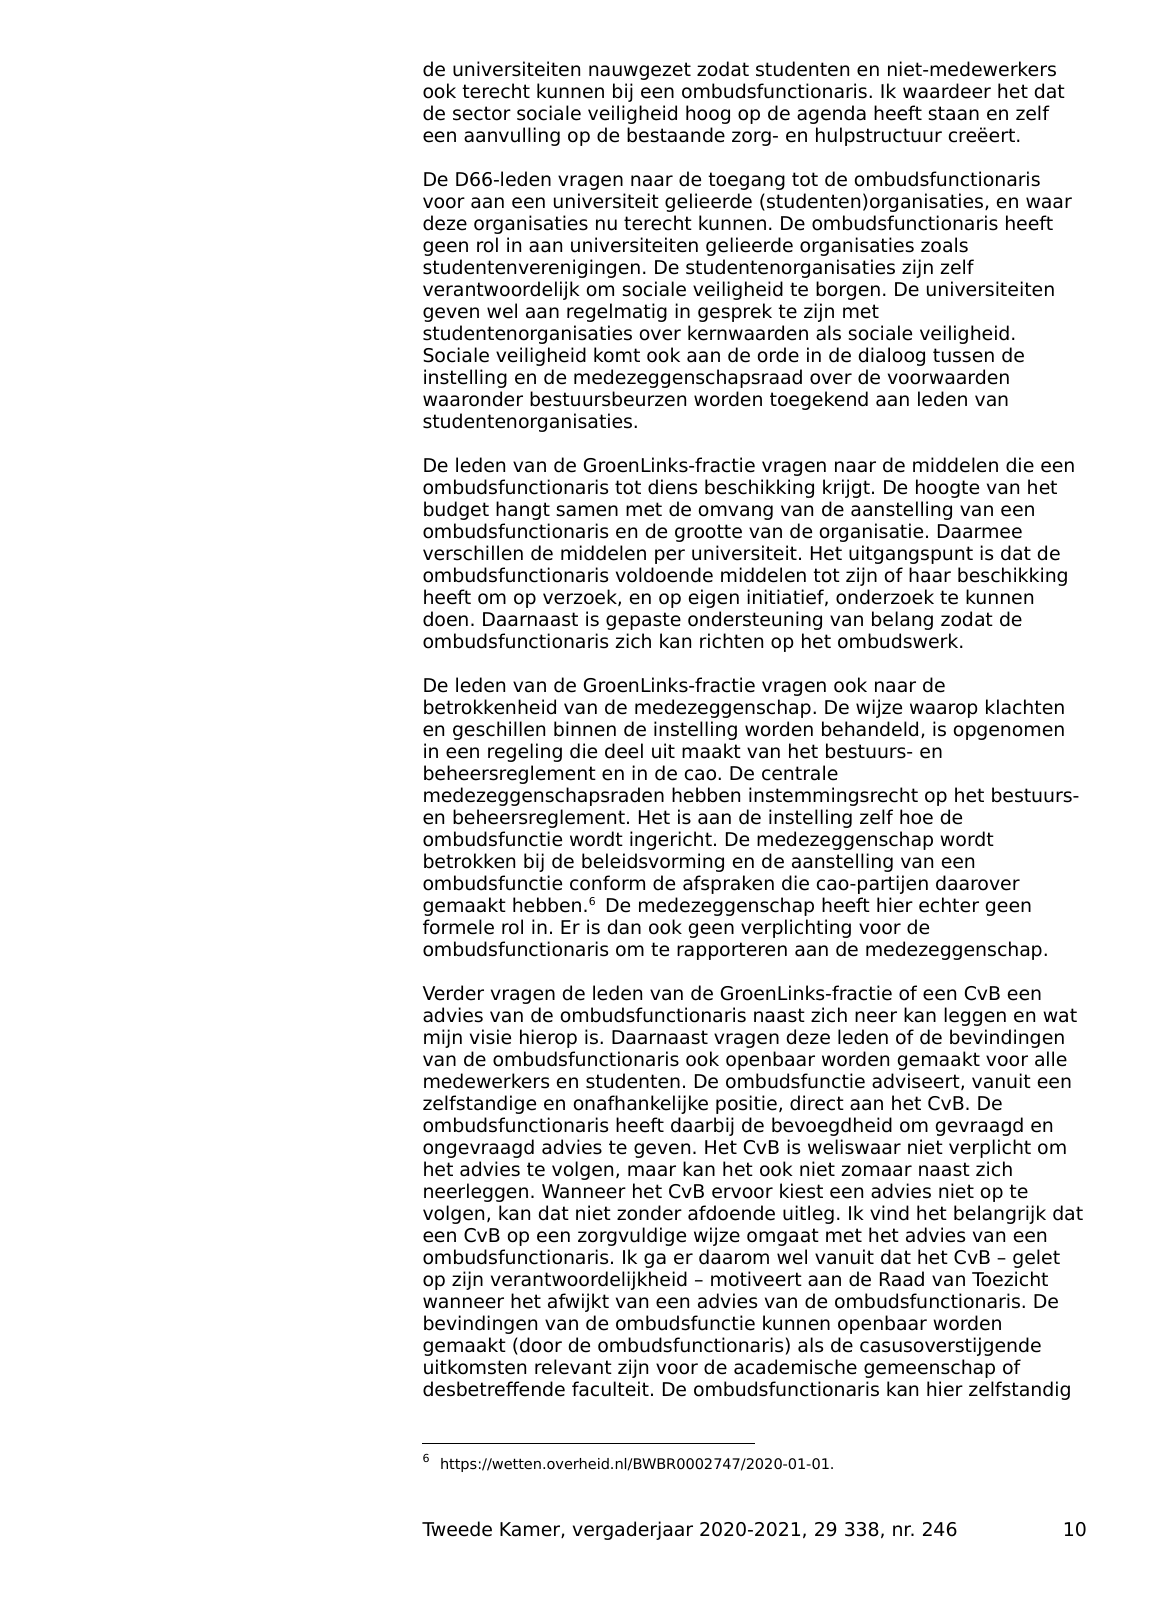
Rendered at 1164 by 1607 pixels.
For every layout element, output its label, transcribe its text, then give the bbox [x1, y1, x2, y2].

text De leden van de GroenLinks-fractie vragen ook naar de betrokkenheid van de medezeggenschap. De wijze waarop klachten en geschillen binnen de instelling worden behandeld, is opgenomen in een regeling die deel uit maakt van het bestuurs- en beheersreglement en in de cao. De centrale medezeggenschapsraden hebben instemmingsrecht op het bestuurs- en beheersreglement. Het is aan de instelling zelf hoe de ombudsfunctie wordt ingericht. De medezeggenschap wordt betrokken bij de beleidsvorming en de aanstelling van een ombudsfunctie conform de afspraken die cao-partijen daarover gemaakt hebben. De medezeggenschap heeft hier echter geen formele rol in. Er is dan ook geen verplichting voor de ombudsfunctionaris om te rapporteren aan de medezeggenschap. [422, 675, 1087, 961]
text Verder vragen de leden van de GroenLinks-fractie of een CvB een advies van de ombudsfunctionaris naast zich neer kan leggen en wat mijn visie hierop is. Daarnaast vragen deze leden of de bevindingen van de ombudsfunctionaris ook openbaar worden gemaakt voor alle medewerkers en studenten. De ombudsfunctie adviseert, vanuit een zelfstandige en onafhankelijke positie, direct aan het CvB. De ombudsfunctionaris heeft daarbij de bevoegdheid om gevraagd en ongevraagd advies te geven. Het CvB is weliswaar niet verplicht om het advies te volgen, maar kan het ook niet zomaar naast zich neerleggen. Wanneer het CvB ervoor kiest een advies niet op te volgen, kan dat niet zonder afdoende uitleg. Ik vind het belangrijk dat een CvB op een zorgvuldige wijze omgaat met het advies van een ombudsfunctionaris. Ik ga er daarom wel vanuit dat het CvB – gelet op zijn verantwoordelijkheid – motiveert aan de Raad van Toezicht wanneer het afwijkt van een advies van de ombudsfunctionaris. De bevindingen van de ombudsfunctie kunnen openbaar worden gemaakt (door de ombudsfunctionaris) als de casusoverstijgende uitkomsten relevant zijn voor de academische gemeenschap of desbetreffende faculteit. De ombudsfunctionaris kan hier zelfstandig [422, 983, 1087, 1401]
text https://wetten.overheid.nl/BWBR0002747/2020-01-01. [422, 1452, 1087, 1474]
text de universiteiten nauwgezet zodat studenten en niet-medewerkers ook terecht kunnen bij een ombudsfunctionaris. Ik waardeer het dat de sector sociale veiligheid hoog op de agenda heeft staan en zelf een aanvulling op de bestaande zorg- en hulpstructuur creëert. [422, 59, 1087, 147]
text De leden van de GroenLinks-fractie vragen naar de middelen die een ombudsfunctionaris tot diens beschikking krijgt. De hoogte van het budget hangt samen met de omvang van de aanstelling van een ombudsfunctionaris en de grootte van de organisatie. Daarmee verschillen de middelen per universiteit. Het uitgangspunt is dat de ombudsfunctionaris voldoende middelen tot zijn of haar beschikking heeft om op verzoek, en op eigen initiatief, onderzoek te kunnen doen. Daarnaast is gepaste ondersteuning van belang zodat de ombudsfunctionaris zich kan richten op het ombudswerk. [422, 455, 1087, 653]
text De D66-leden vragen naar de toegang tot de ombudsfunctionaris voor aan een universiteit gelieerde (studenten)organisaties, en waar deze organisaties nu terecht kunnen. De ombudsfunctionaris heeft geen rol in aan universiteiten gelieerde organisaties zoals studentenverenigingen. De studentenorganisaties zijn zelf verantwoordelijk om sociale veiligheid te borgen. De universiteiten geven wel aan regelmatig in gesprek te zijn met studentenorganisaties over kernwaarden als sociale veiligheid. Sociale veiligheid komt ook aan de orde in de dialoog tussen de instelling en de medezeggenschapsraad over de voorwaarden waaronder bestuursbeurzen worden toegekend aan leden van studentenorganisaties. [422, 169, 1087, 433]
